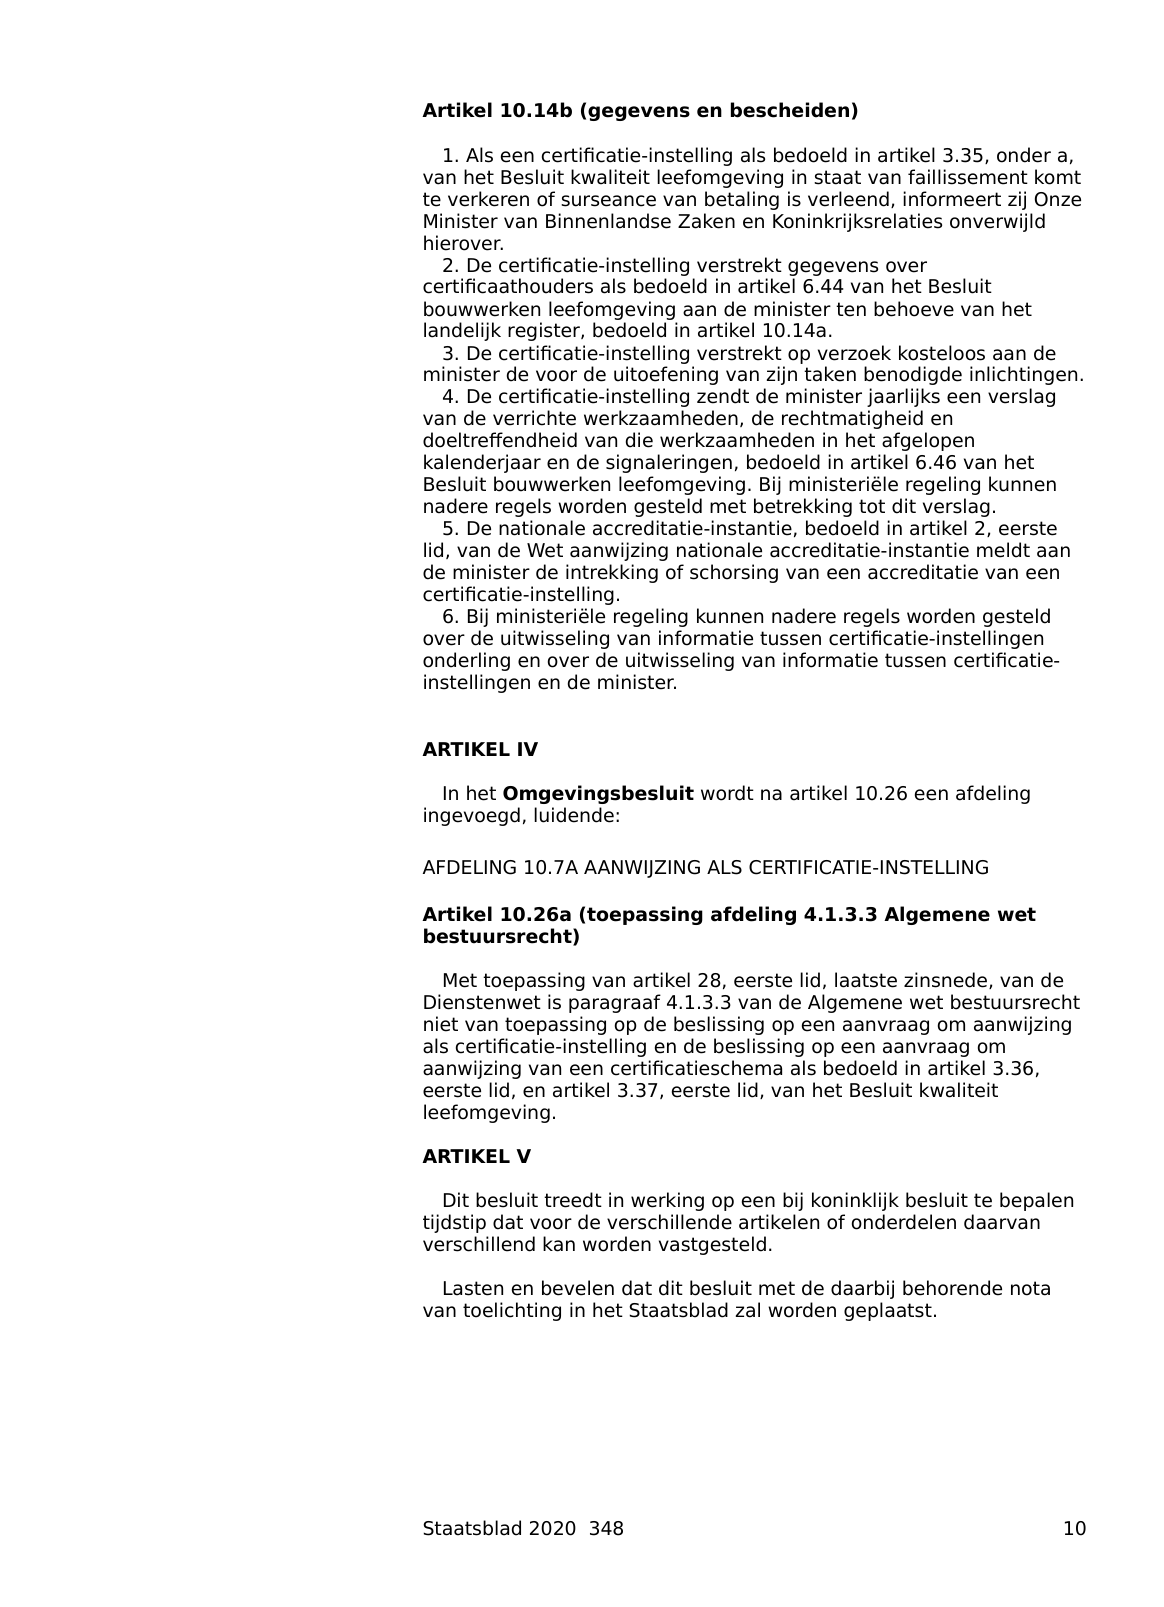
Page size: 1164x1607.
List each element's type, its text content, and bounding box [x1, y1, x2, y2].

subtitle AFDELING 10.7A AANWIJZING ALS CERTIFICATIE-INSTELLING [422, 857, 1087, 878]
text 3. De certificatie-instelling verstrekt op verzoek kosteloos aan de minister de voor de uitoefening van zijn taken benodigde inlichtingen. [422, 342, 1087, 386]
subtitle Artikel 10.26a (toepassing afdeling 4.1.3.3 Algemene wet bestuursrecht) [422, 903, 1087, 947]
text 5. De nationale accreditatie-instantie, bedoeld in artikel 2, eerste lid, van de Wet aanwijzing nationale accreditatie-instantie meldt aan de minister de intrekking of schorsing van een accreditatie van een certificatie-instelling. [422, 518, 1087, 606]
subtitle Artikel 10.14b (gegevens en bescheiden) [422, 100, 1087, 122]
subtitle ARTIKEL V [422, 1146, 1087, 1168]
text 4. De certificatie-instelling zendt de minister jaarlijks een verslag van de verrichte werkzaamheden, de rechtmatigheid en doeltreffendheid van die werkzaamheden in het afgelopen kalenderjaar en de signaleringen, bedoeld in artikel 6.46 van het Besluit bouwwerken leefomgeving. Bij ministeriële regeling kunnen nadere regels worden gesteld met betrekking tot dit verslag. [422, 386, 1087, 518]
text Met toepassing van artikel 28, eerste lid, laatste zinsnede, van de Dienstenwet is paragraaf 4.1.3.3 van de Algemene wet bestuursrecht niet van toepassing op de beslissing op een aanvraag om aanwijzing als certificatie-instelling en de beslissing op een aanvraag om aanwijzing van een certificatieschema als bedoeld in artikel 3.36, eerste lid, en artikel 3.37, eerste lid, van het Besluit kwaliteit leefomgeving. [422, 970, 1087, 1123]
text Dit besluit treedt in werking op een bij koninklijk besluit te bepalen tijdstip dat voor de verschillende artikelen of onderdelen daarvan verschillend kan worden vastgesteld. [422, 1190, 1087, 1256]
text In het Omgevingsbesluit wordt na artikel 10.26 een afdeling ingevoegd, luidende: [422, 783, 1087, 827]
text 6. Bij ministeriële regeling kunnen nadere regels worden gesteld over de uitwisseling van informatie tussen certificatie-instellingen onderling en over de uitwisseling van informatie tussen certificatie-instellingen en de minister. [422, 606, 1087, 694]
subtitle ARTIKEL IV [422, 738, 1087, 760]
text 1. Als een certificatie-instelling als bedoeld in artikel 3.35, onder a, van het Besluit kwaliteit leefomgeving in staat van faillissement komt te verkeren of surseance van betaling is verleend, informeert zij Onze Minister van Binnenlandse Zaken en Koninkrijksrelaties onverwijld hierover. [422, 144, 1087, 254]
text 2. De certificatie-instelling verstrekt gegevens over certificaathouders als bedoeld in artikel 6.44 van het Besluit bouwwerken leefomgeving aan de minister ten behoeve van het landelijk register, bedoeld in artikel 10.14a. [422, 254, 1087, 342]
text Lasten en bevelen dat dit besluit met de daarbij behorende nota van toelichting in het Staatsblad zal worden geplaatst. [422, 1278, 1087, 1322]
